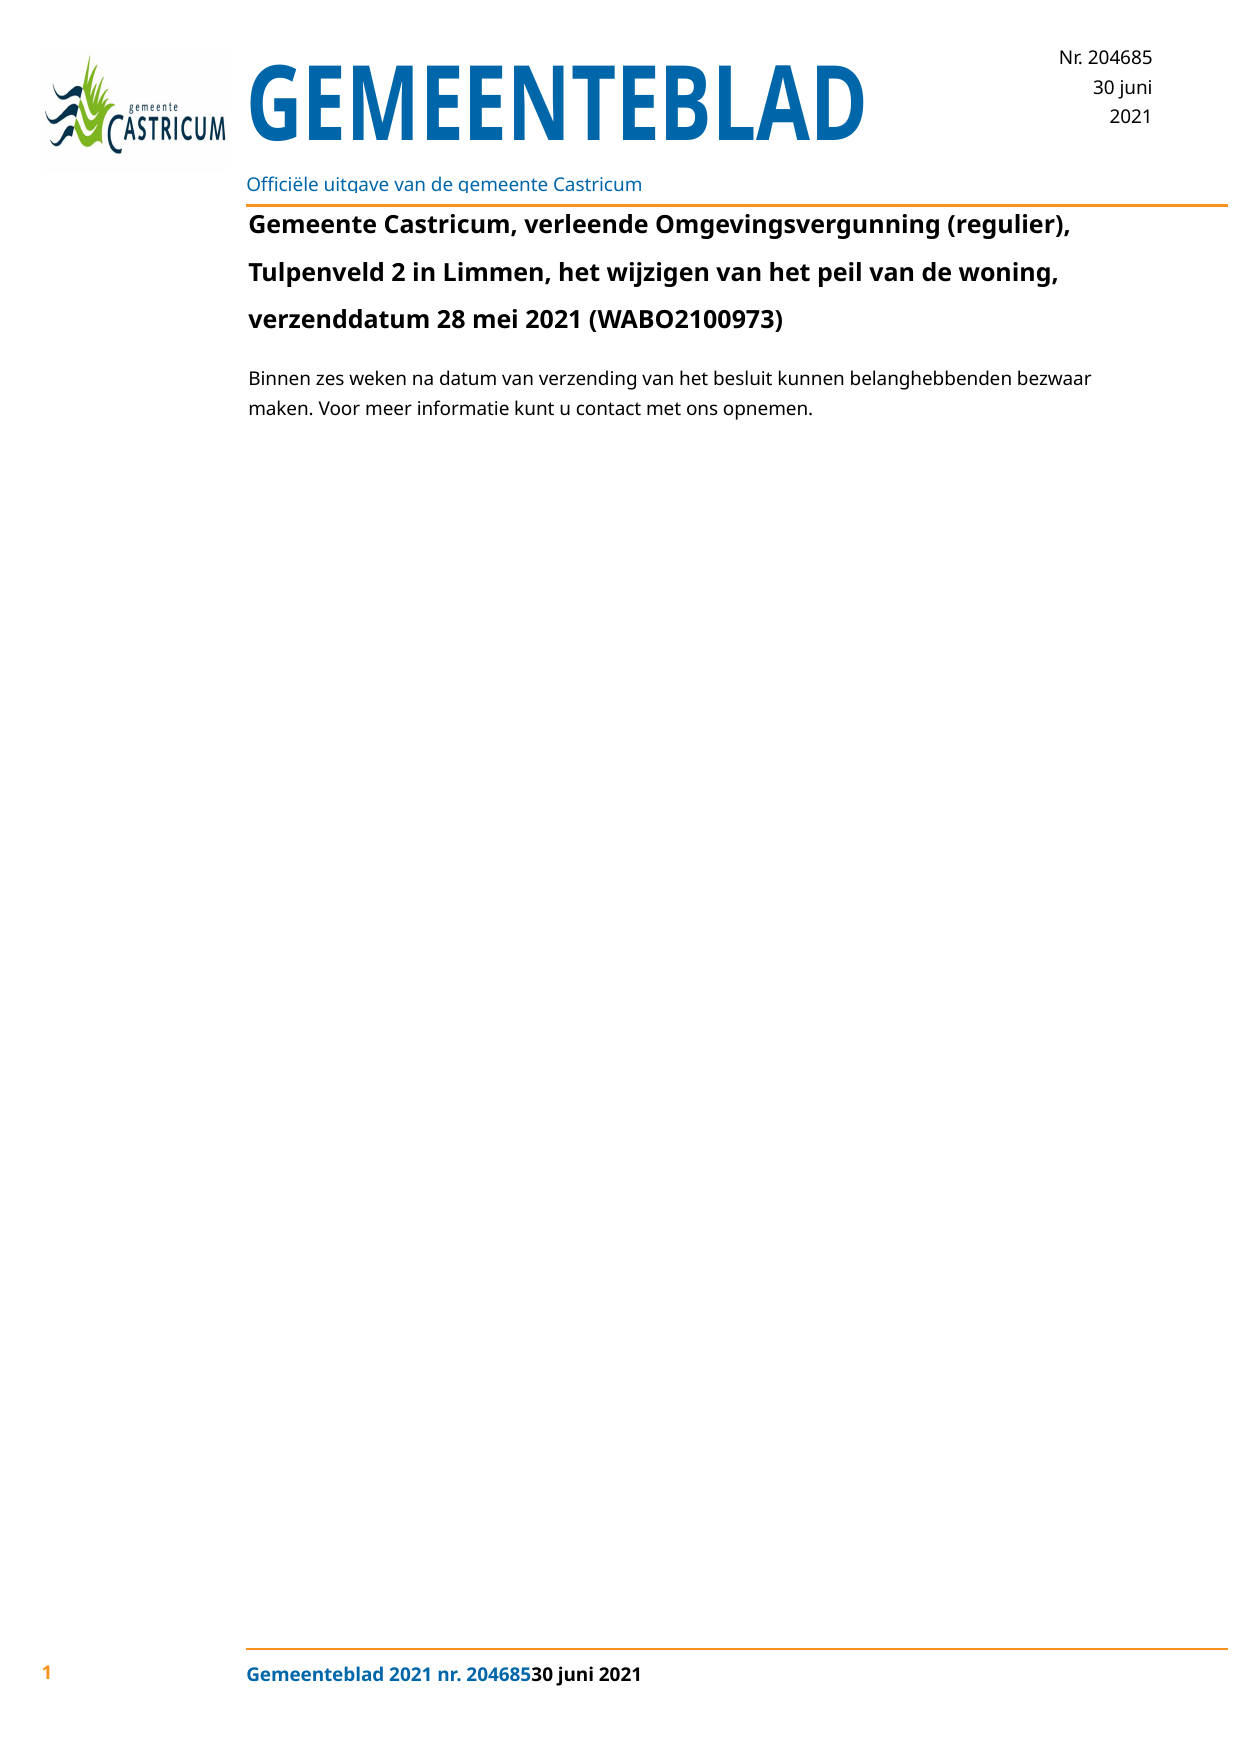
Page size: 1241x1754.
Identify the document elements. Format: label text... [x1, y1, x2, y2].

text Binnen zes weken na datum van verzending van het besluit kunnen belanghebbenden bezwaar maken. Voor meer informatie kunt u contact met ons opnemen. [248, 366, 1152, 421]
text Gemeente Castricum, verleende Omgevingsvergunning (regulier), Tulpenveld 2 in Limmen, het wijzigen van het peil van de woning, verzenddatum 28 mei 2021 (WABO2100973) [248, 207, 1152, 336]
picture [41, 47, 231, 172]
